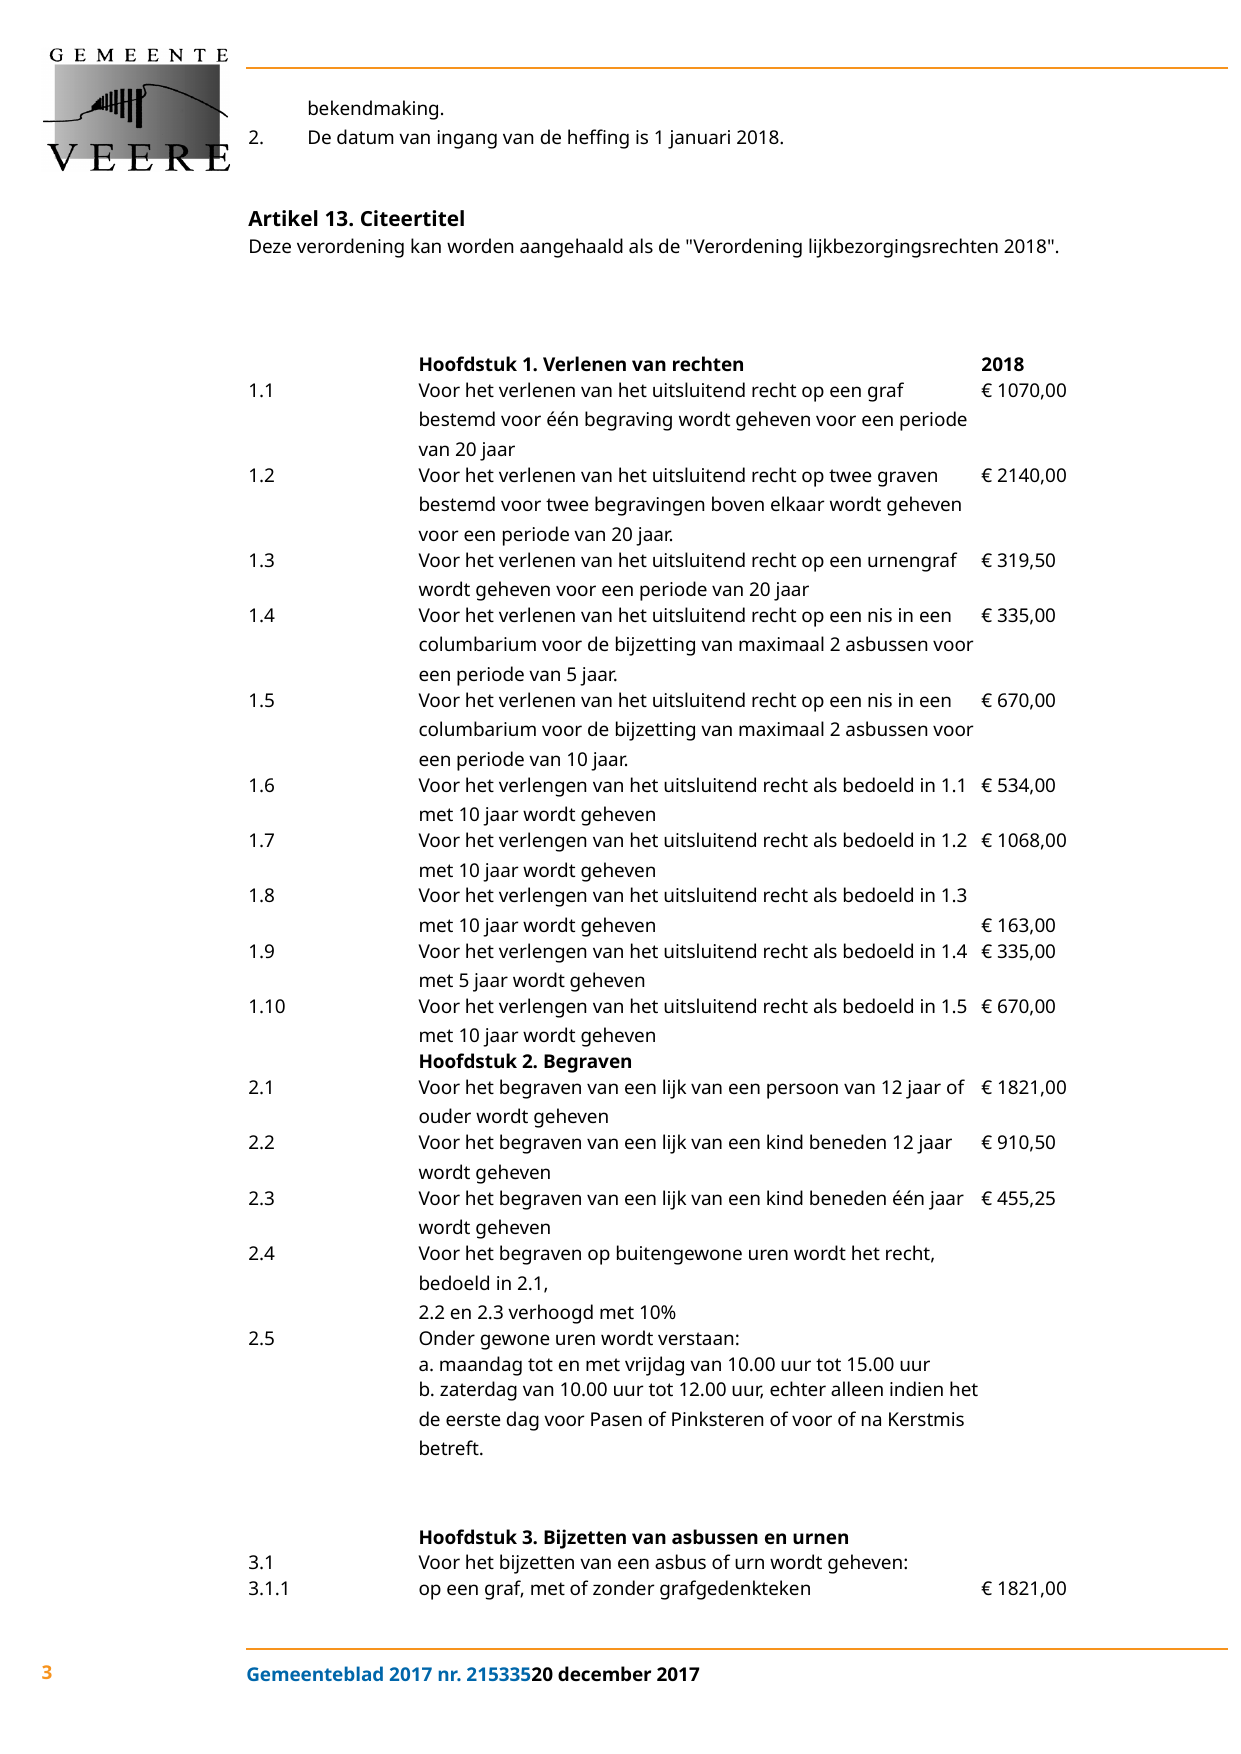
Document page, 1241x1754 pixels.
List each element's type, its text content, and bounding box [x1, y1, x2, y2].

picture [41, 47, 231, 172]
table_cell € 335,00 [981, 938, 1152, 993]
table_cell Onder gewone uren wordt verstaan: [418, 1325, 981, 1351]
table_cell Hoofdstuk 2. Begraven [418, 1049, 981, 1074]
table_cell € 1068,00 [981, 827, 1152, 882]
table_cell Voor het verlengen van het uitsluitend recht als bedoeld in 1.2 met 10 jaar wordt geheven [418, 827, 981, 882]
table_cell 1.5 [248, 687, 418, 772]
table_cell Voor het verlenen van het uitsluitend recht op twee graven bestemd voor twee begravingen boven elkaar wordt geheven voor een periode van 20 jaar. [418, 462, 981, 547]
table_cell 1.3 [248, 547, 418, 602]
table_cell b. zaterdag van 10.00 uur tot 12.00 uur, echter alleen indien het de eerste dag voor Pasen of Pinksteren of voor of na Kerstmis betreft. [418, 1376, 981, 1461]
table_cell 1.8 [248, 883, 418, 938]
table_cell Voor het verlenen van het uitsluitend recht op een nis in een columbarium voor de bijzetting van maximaal 2 asbussen voor een periode van 10 jaar. [418, 687, 981, 772]
table_cell op een graf, met of zonder grafgedenkteken [418, 1575, 981, 1601]
table_cell Voor het verlengen van het uitsluitend recht als bedoeld in 1.1 met 10 jaar wordt geheven [418, 772, 981, 827]
table_cell [981, 1325, 1152, 1351]
table_cell Voor het begraven van een lijk van een persoon van 12 jaar of ouder wordt geheven [418, 1074, 981, 1129]
table_cell [981, 1240, 1152, 1325]
table_cell Voor het begraven van een lijk van een kind beneden 12 jaar wordt geheven [418, 1130, 981, 1185]
table_cell [248, 1351, 418, 1376]
table_cell 1.1 [248, 377, 418, 462]
text Deze verordening kan worden aangehaald als de "Verordening lijkbezorgingsrechten 2018". [248, 233, 1152, 258]
table_cell € 163,00 [981, 883, 1152, 938]
table_cell € 1070,00 [981, 377, 1152, 462]
table_cell € 335,00 [981, 602, 1152, 687]
table_cell € 1821,00 [981, 1575, 1152, 1601]
table_header [248, 351, 418, 377]
table_cell 2.2 [248, 1130, 418, 1185]
table_cell 1.10 [248, 993, 418, 1048]
table_header [981, 1524, 1152, 1549]
table_cell 2.5 [248, 1325, 418, 1351]
table_cell 1.2 [248, 462, 418, 547]
table_cell Voor het verlengen van het uitsluitend recht als bedoeld in 1.5 met 10 jaar wordt geheven [418, 993, 981, 1048]
table_cell Voor het verlengen van het uitsluitend recht als bedoeld in 1.4 met 5 jaar wordt geheven [418, 938, 981, 993]
table_cell € 670,00 [981, 687, 1152, 772]
table_cell € 2140,00 [981, 462, 1152, 547]
table_cell Voor het bijzetten van een asbus of urn wordt geheven: [418, 1550, 981, 1575]
list De datum van ingang van de heffing is 1 januari 2018. [248, 124, 1152, 150]
table_cell 3.1.1 [248, 1575, 418, 1601]
table_header 2018 [981, 351, 1152, 377]
table_cell [981, 1049, 1152, 1074]
table_cell Voor het begraven op buitengewone uren wordt het recht, bedoeld in 2.1, 2.2 en 2.3 verhoogd met 10% [418, 1240, 981, 1325]
table_header Hoofdstuk 1. Verlenen van rechten [418, 351, 981, 377]
table_cell Voor het verlenen van het uitsluitend recht op een graf bestemd voor één begraving wordt geheven voor een periode van 20 jaar [418, 377, 981, 462]
table_cell 3.1 [248, 1550, 418, 1575]
table_cell € 455,25 [981, 1185, 1152, 1240]
table_cell 1.7 [248, 827, 418, 882]
table_cell Voor het verlenen van het uitsluitend recht op een nis in een columbarium voor de bijzetting van maximaal 2 asbussen voor een periode van 5 jaar. [418, 602, 981, 687]
table_cell Voor het verlenen van het uitsluitend recht op een urnengraf wordt geheven voor een periode van 20 jaar [418, 547, 981, 602]
table_cell € 534,00 [981, 772, 1152, 827]
table_cell [981, 1550, 1152, 1575]
table_cell 1.4 [248, 602, 418, 687]
table_cell Voor het verlengen van het uitsluitend recht als bedoeld in 1.3 met 10 jaar wordt geheven [418, 883, 981, 938]
table_cell 1.6 [248, 772, 418, 827]
table_cell € 319,50 [981, 547, 1152, 602]
table_cell [248, 1049, 418, 1074]
table_cell [981, 1376, 1152, 1461]
table_cell 2.1 [248, 1074, 418, 1129]
table_cell € 670,00 [981, 993, 1152, 1048]
table_header [248, 1524, 418, 1549]
table_cell a. maandag tot en met vrijdag van 10.00 uur tot 15.00 uur [418, 1351, 981, 1376]
table_cell 1.9 [248, 938, 418, 993]
table_cell [248, 1376, 418, 1461]
table_cell [981, 1351, 1152, 1376]
table_cell Voor het begraven van een lijk van een kind beneden één jaar wordt geheven [418, 1185, 981, 1240]
table_cell € 910,50 [981, 1130, 1152, 1185]
text Artikel 13. Citeertitel [248, 204, 1152, 233]
table_header Hoofdstuk 3. Bijzetten van asbussen en urnen [418, 1524, 981, 1549]
table_cell € 1821,00 [981, 1074, 1152, 1129]
table_cell 2.3 [248, 1185, 418, 1240]
table_cell 2.4 [248, 1240, 418, 1325]
list bekendmaking. [248, 95, 1152, 121]
